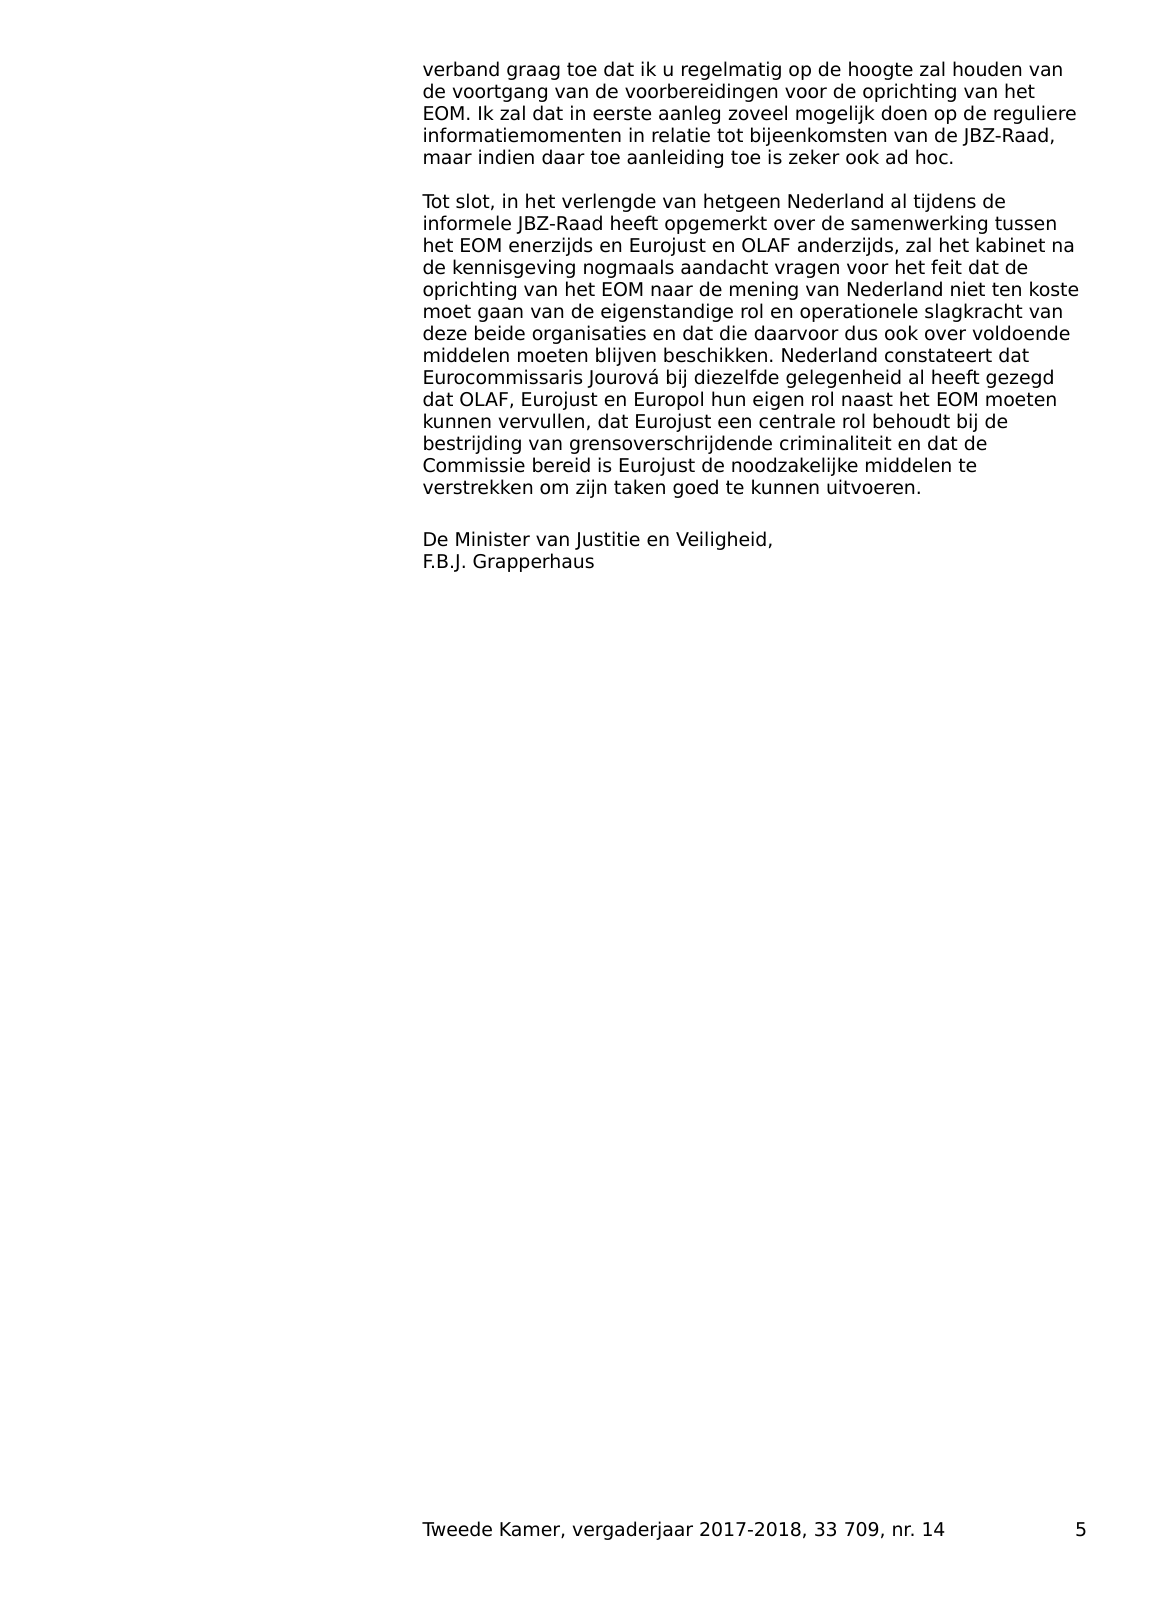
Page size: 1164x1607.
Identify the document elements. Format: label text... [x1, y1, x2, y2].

text verband graag toe dat ik u regelmatig op de hoogte zal houden van de voortgang van de voorbereidingen voor de oprichting van het EOM. Ik zal dat in eerste aanleg zoveel mogelijk doen op de reguliere informatiemomenten in relatie tot bijeenkomsten van de JBZ-Raad, maar indien daar toe aanleiding toe is zeker ook ad hoc. [422, 59, 1087, 169]
text De Minister van Justitie en Veiligheid, F.B.J. Grapperhaus [422, 529, 1087, 573]
text Tot slot, in het verlengde van hetgeen Nederland al tijdens de informele JBZ-Raad heeft opgemerkt over de samenwerking tussen het EOM enerzijds en Eurojust en OLAF anderzijds, zal het kabinet na de kennisgeving nogmaals aandacht vragen voor het feit dat de oprichting van het EOM naar de mening van Nederland niet ten koste moet gaan van de eigenstandige rol en operationele slagkracht van deze beide organisaties en dat die daarvoor dus ook over voldoende middelen moeten blijven beschikken. Nederland constateert dat Eurocommissaris Jourová bij diezelfde gelegenheid al heeft gezegd dat OLAF, Eurojust en Europol hun eigen rol naast het EOM moeten kunnen vervullen, dat Eurojust een centrale rol behoudt bij de bestrijding van grensoverschrijdende criminaliteit en dat de Commissie bereid is Eurojust de noodzakelijke middelen te verstrekken om zijn taken goed te kunnen uitvoeren. [422, 191, 1087, 499]
